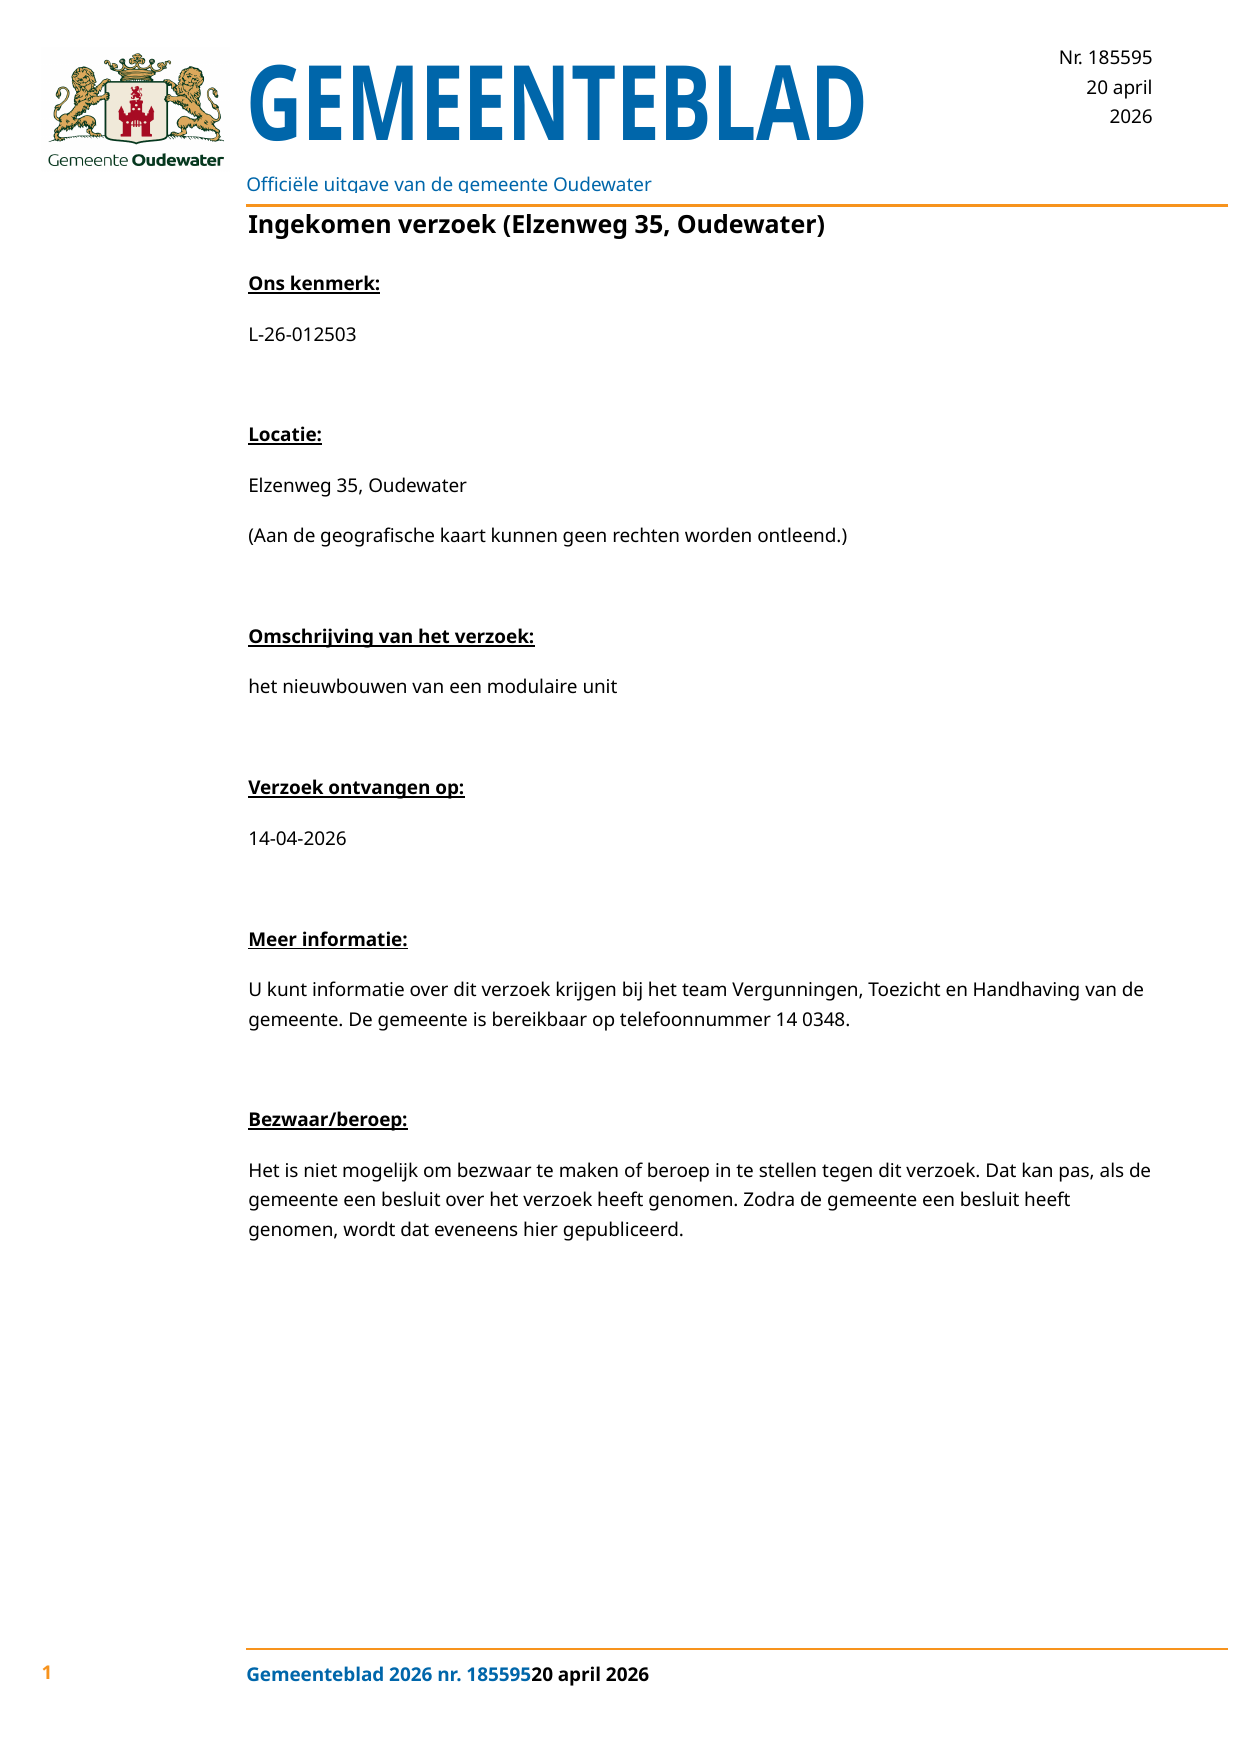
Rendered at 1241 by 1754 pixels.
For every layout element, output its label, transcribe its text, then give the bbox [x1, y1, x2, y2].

text Verzoek ontvangen op: [248, 774, 1152, 800]
text Bezwaar/beroep: [248, 1107, 1152, 1132]
text (Aan de geografische kaart kunnen geen rechten worden ontleend.) [248, 522, 1152, 548]
text 14-04-2026 [248, 825, 1152, 851]
text Omschrijving van het verzoek: [248, 623, 1152, 649]
text Ons kenmerk: [248, 270, 1152, 296]
text Ingekomen verzoek (Elzenweg 35, Oudewater) [248, 207, 1152, 241]
text Meer informatie: [248, 926, 1152, 951]
text Locatie: [248, 422, 1152, 447]
text Elzenweg 35, Oudewater [248, 472, 1152, 498]
text U kunt informatie over dit verzoek krijgen bij het team Vergunningen, Toezicht en Handhaving van de gemeente. De gemeente is bereikbaar op telefoonnummer 14 0348. [248, 976, 1152, 1031]
text Het is niet mogelijk om bezwaar te maken of beroep in te stellen tegen dit verzoek. Dat kan pas, als de gemeente een besluit over het verzoek heeft genomen. Zodra de gemeente een besluit heeft genomen, wordt dat eveneens hier gepubliceerd. [248, 1157, 1152, 1242]
picture [41, 47, 231, 172]
text het nieuwbouwen van een modulaire unit [248, 674, 1152, 699]
text L-26-012503 [248, 321, 1152, 346]
